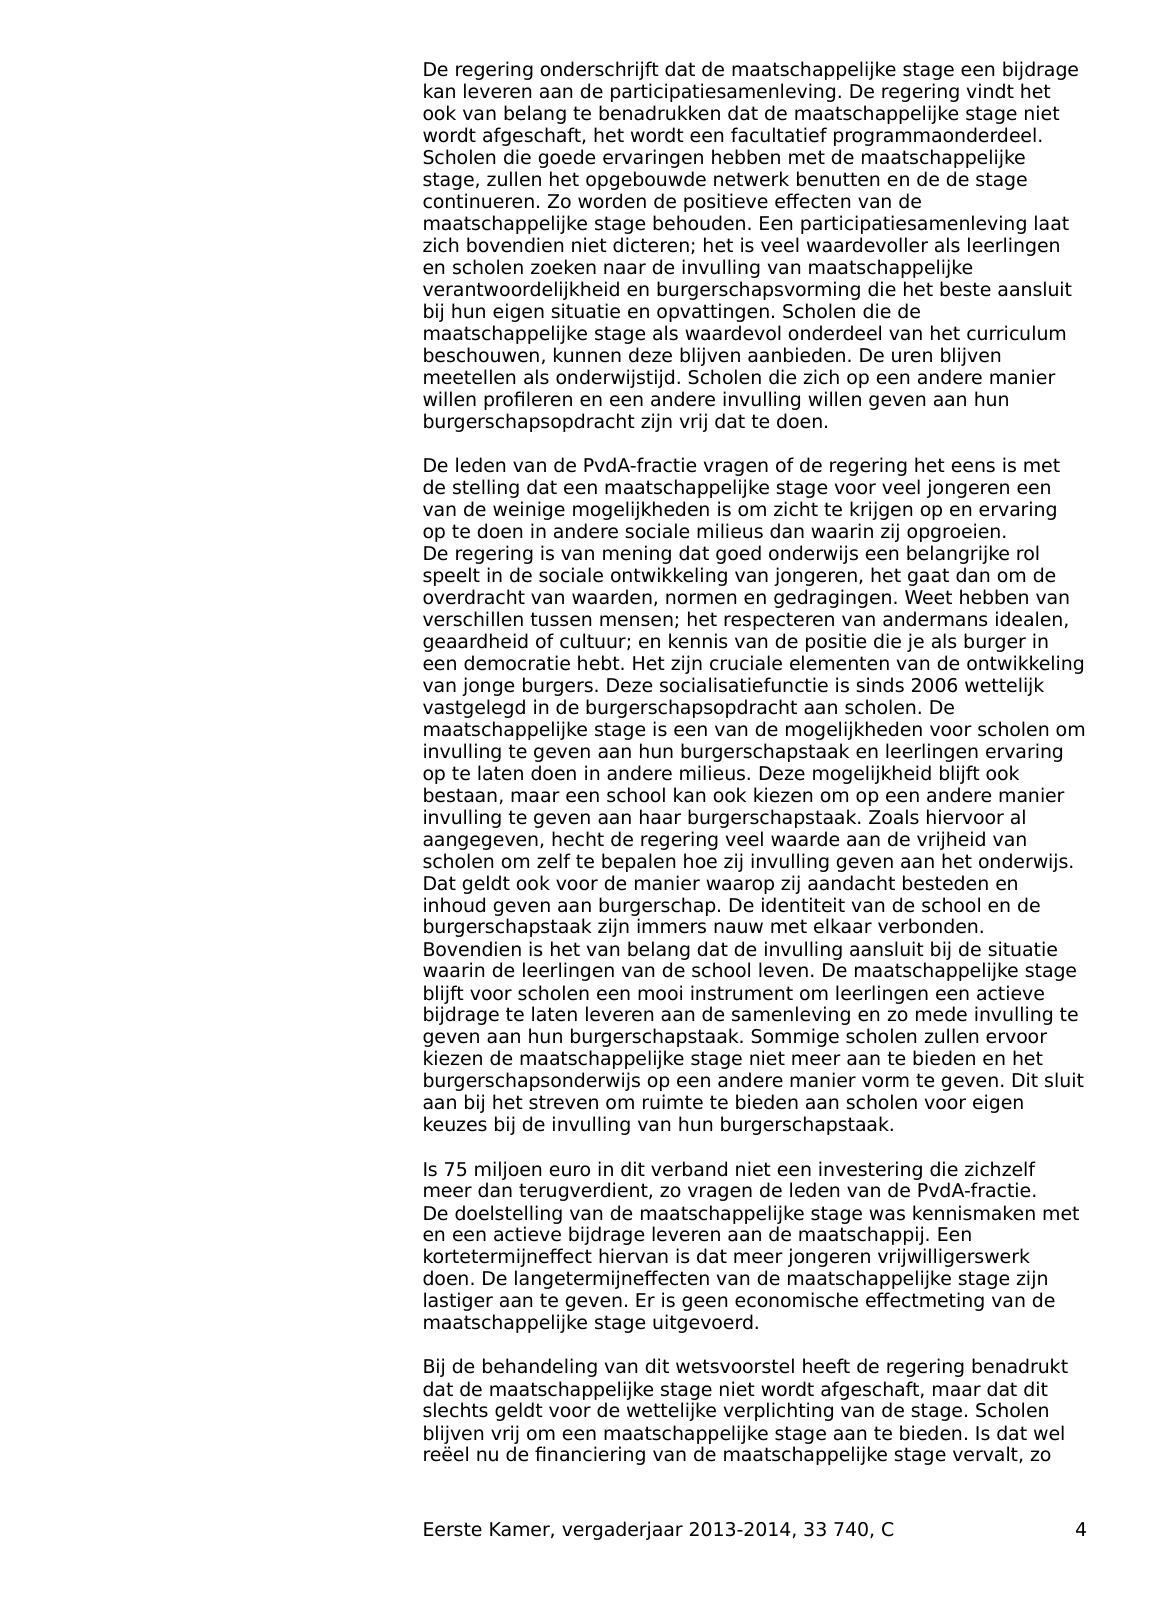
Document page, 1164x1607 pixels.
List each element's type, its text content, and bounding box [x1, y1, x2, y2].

text De leden van de PvdA-fractie vragen of de regering het eens is met de stelling dat een maatschappelijke stage voor veel jongeren een van de weinige mogelijkheden is om zicht te krijgen op en ervaring op te doen in andere sociale milieus dan waarin zij opgroeien. [422, 455, 1087, 543]
text De regering onderschrijft dat de maatschappelijke stage een bijdrage kan leveren aan de participatiesamenleving. De regering vindt het ook van belang te benadrukken dat de maatschappelijke stage niet wordt afgeschaft, het wordt een facultatief programmaonderdeel. Scholen die goede ervaringen hebben met de maatschappelijke stage, zullen het opgebouwde netwerk benutten en de de stage continueren. Zo worden de positieve effecten van de maatschappelijke stage behouden. Een participatiesamenleving laat zich bovendien niet dicteren; het is veel waardevoller als leerlingen en scholen zoeken naar de invulling van maatschappelijke verantwoordelijkheid en burgerschapsvorming die het beste aansluit bij hun eigen situatie en opvattingen. Scholen die de maatschappelijke stage als waardevol onderdeel van het curriculum beschouwen, kunnen deze blijven aanbieden. De uren blijven meetellen als onderwijstijd. Scholen die zich op een andere manier willen profileren en een andere invulling willen geven aan hun burgerschapsopdracht zijn vrij dat te doen. [422, 59, 1087, 433]
text De doelstelling van de maatschappelijke stage was kennismaken met en een actieve bijdrage leveren aan de maatschappij. Een kortetermijneffect hiervan is dat meer jongeren vrijwilligerswerk doen. De langetermijneffecten van de maatschappelijke stage zijn lastiger aan te geven. Er is geen economische effectmeting van de maatschappelijke stage uitgevoerd. [422, 1202, 1087, 1334]
text Is 75 miljoen euro in dit verband niet een investering die zichzelf meer dan terugverdient, zo vragen de leden van de PvdA-fractie. [422, 1158, 1087, 1202]
text De regering is van mening dat goed onderwijs een belangrijke rol speelt in de sociale ontwikkeling van jongeren, het gaat dan om de overdracht van waarden, normen en gedragingen. Weet hebben van verschillen tussen mensen; het respecteren van andermans idealen, geaardheid of cultuur; en kennis van de positie die je als burger in een democratie hebt. Het zijn cruciale elementen van de ontwikkeling van jonge burgers. Deze socialisatiefunctie is sinds 2006 wettelijk vastgelegd in de burgerschapsopdracht aan scholen. De maatschappelijke stage is een van de mogelijkheden voor scholen om invulling te geven aan hun burgerschapstaak en leerlingen ervaring op te laten doen in andere milieus. Deze mogelijkheid blijft ook bestaan, maar een school kan ook kiezen om op een andere manier invulling te geven aan haar burgerschapstaak. Zoals hiervoor al aangegeven, hecht de regering veel waarde aan de vrijheid van scholen om zelf te bepalen hoe zij invulling geven aan het onderwijs. Dat geldt ook voor de manier waarop zij aandacht besteden en inhoud geven aan burgerschap. De identiteit van de school en de burgerschapstaak zijn immers nauw met elkaar verbonden. Bovendien is het van belang dat de invulling aansluit bij de situatie waarin de leerlingen van de school leven. De maatschappelijke stage blijft voor scholen een mooi instrument om leerlingen een actieve bijdrage te laten leveren aan de samenleving en zo mede invulling te geven aan hun burgerschapstaak. Sommige scholen zullen ervoor kiezen de maatschappelijke stage niet meer aan te bieden en het burgerschapsonderwijs op een andere manier vorm te geven. Dit sluit aan bij het streven om ruimte te bieden aan scholen voor eigen keuzes bij de invulling van hun burgerschapstaak. [422, 543, 1087, 1136]
text Bij de behandeling van dit wetsvoorstel heeft de regering benadrukt dat de maatschappelijke stage niet wordt afgeschaft, maar dat dit slechts geldt voor de wettelijke verplichting van de stage. Scholen blijven vrij om een maatschappelijke stage aan te bieden. Is dat wel reëel nu de financiering van de maatschappelijke stage vervalt, zo [422, 1356, 1087, 1466]
